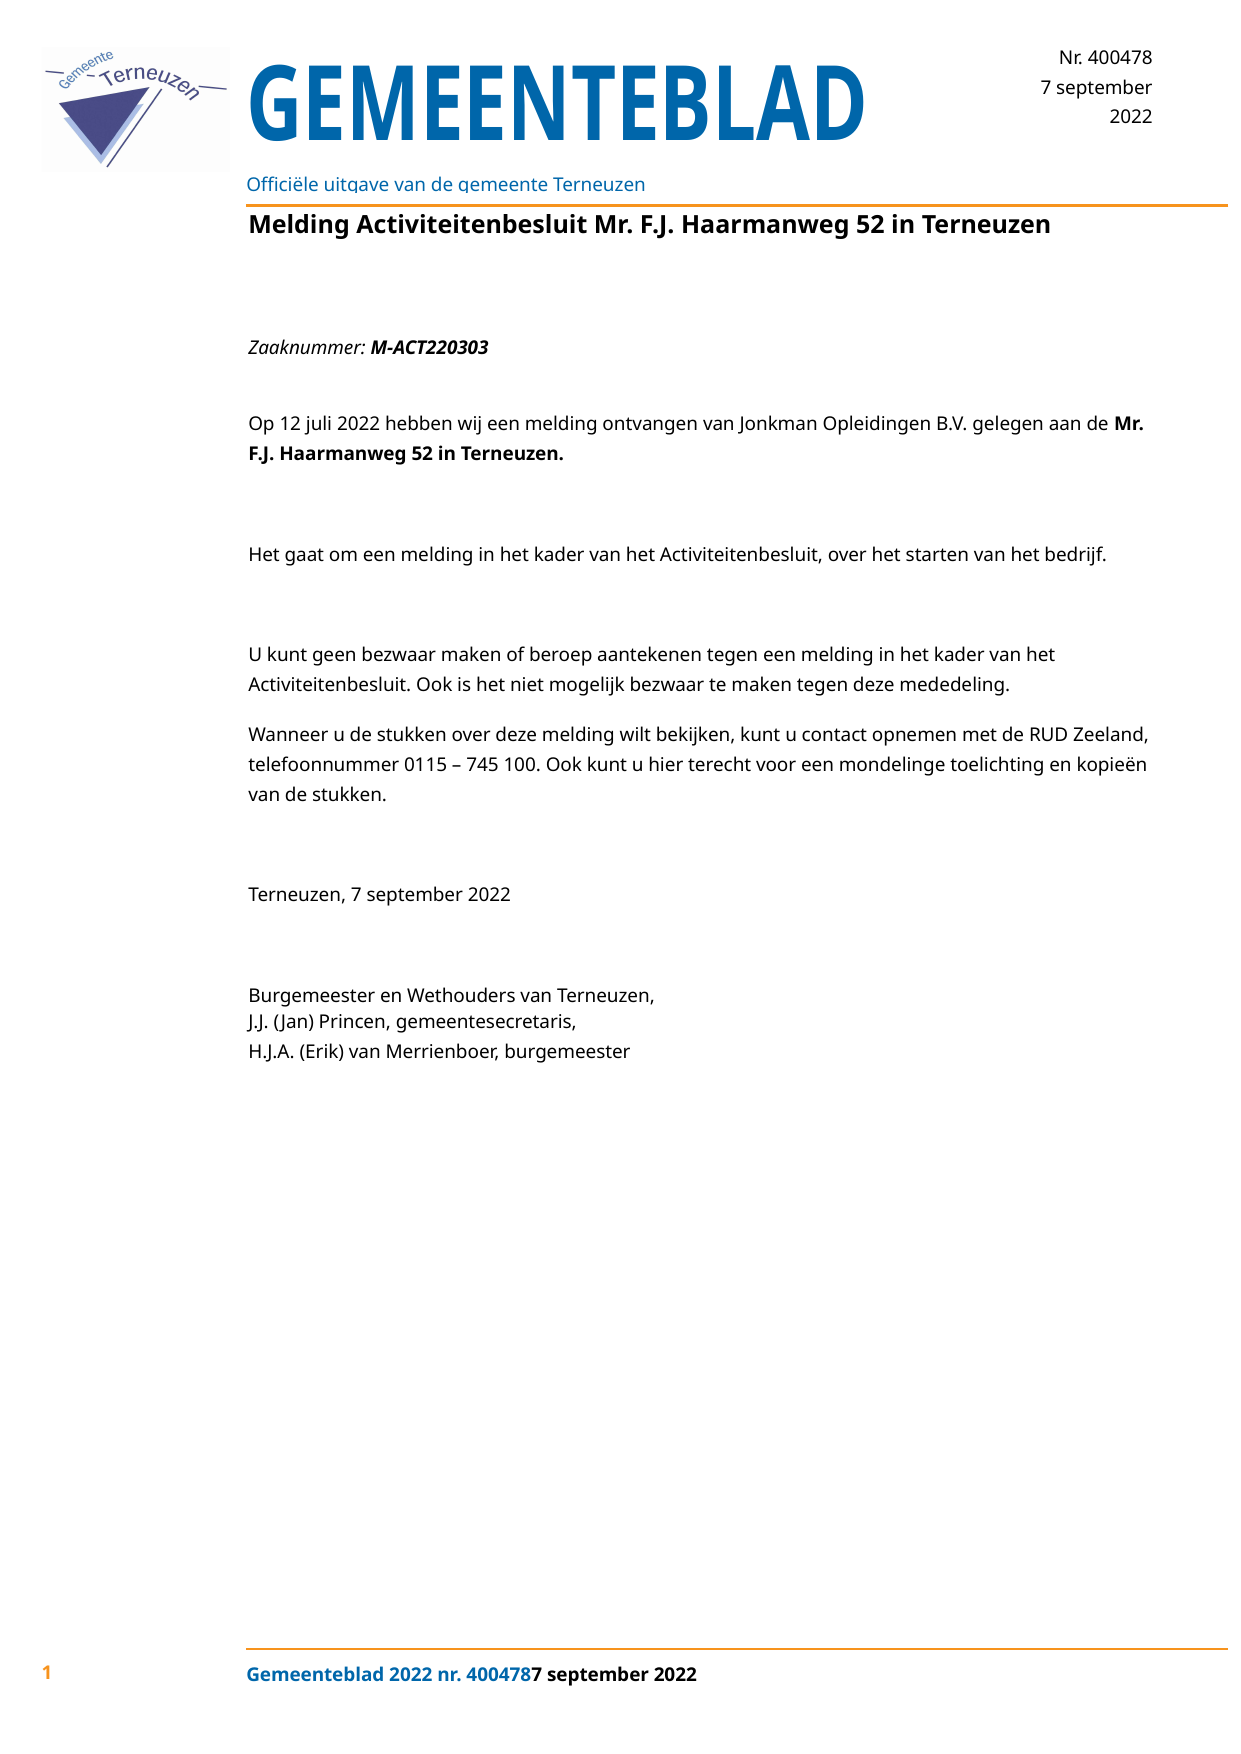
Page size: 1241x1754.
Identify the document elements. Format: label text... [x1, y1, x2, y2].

table_cell J.J. (Jan) Princen, gemeentesecretaris, H.J.A. (Erik) van Merrienboer, burgemeester [248, 1008, 700, 1093]
text Zaaknummer: M-ACT220303 [248, 334, 1152, 360]
table_cell [248, 1119, 1152, 1145]
text Op 12 juli 2022 hebben wij een melding ontvangen van Jonkman Opleidingen B.V. gelegen aan de Mr. F.J. Haarmanweg 52 in Terneuzen. [248, 410, 1152, 466]
text Melding Activiteitenbesluit Mr. F.J. Haarmanweg 52 in Terneuzen [248, 207, 1152, 241]
table_header Burgemeester en Wethouders van Terneuzen, [248, 983, 1152, 1008]
table_cell [700, 1093, 1152, 1119]
table_cell [248, 1145, 700, 1170]
table_cell [700, 1008, 1152, 1093]
text U kunt geen bezwaar maken of beroep aantekenen tegen een melding in het kader van het Activiteitenbesluit. Ook is het niet mogelijk bezwaar te maken tegen deze mededeling. [248, 642, 1152, 697]
text Terneuzen, 7 september 2022 [248, 882, 1152, 907]
table_cell [248, 1093, 700, 1119]
picture [41, 47, 231, 172]
table_cell [700, 1145, 1152, 1170]
text Het gaat om een melding in het kader van het Activiteitenbesluit, over het starten van het bedrijf. [248, 541, 1152, 567]
text Wanneer u de stukken over deze melding wilt bekijken, kunt u contact opnemen met de RUD Zeeland, telefoonnummer 0115 – 745 100. Ook kunt u hier terecht voor een mondelinge toelichting en kopieën van de stukken. [248, 722, 1152, 807]
